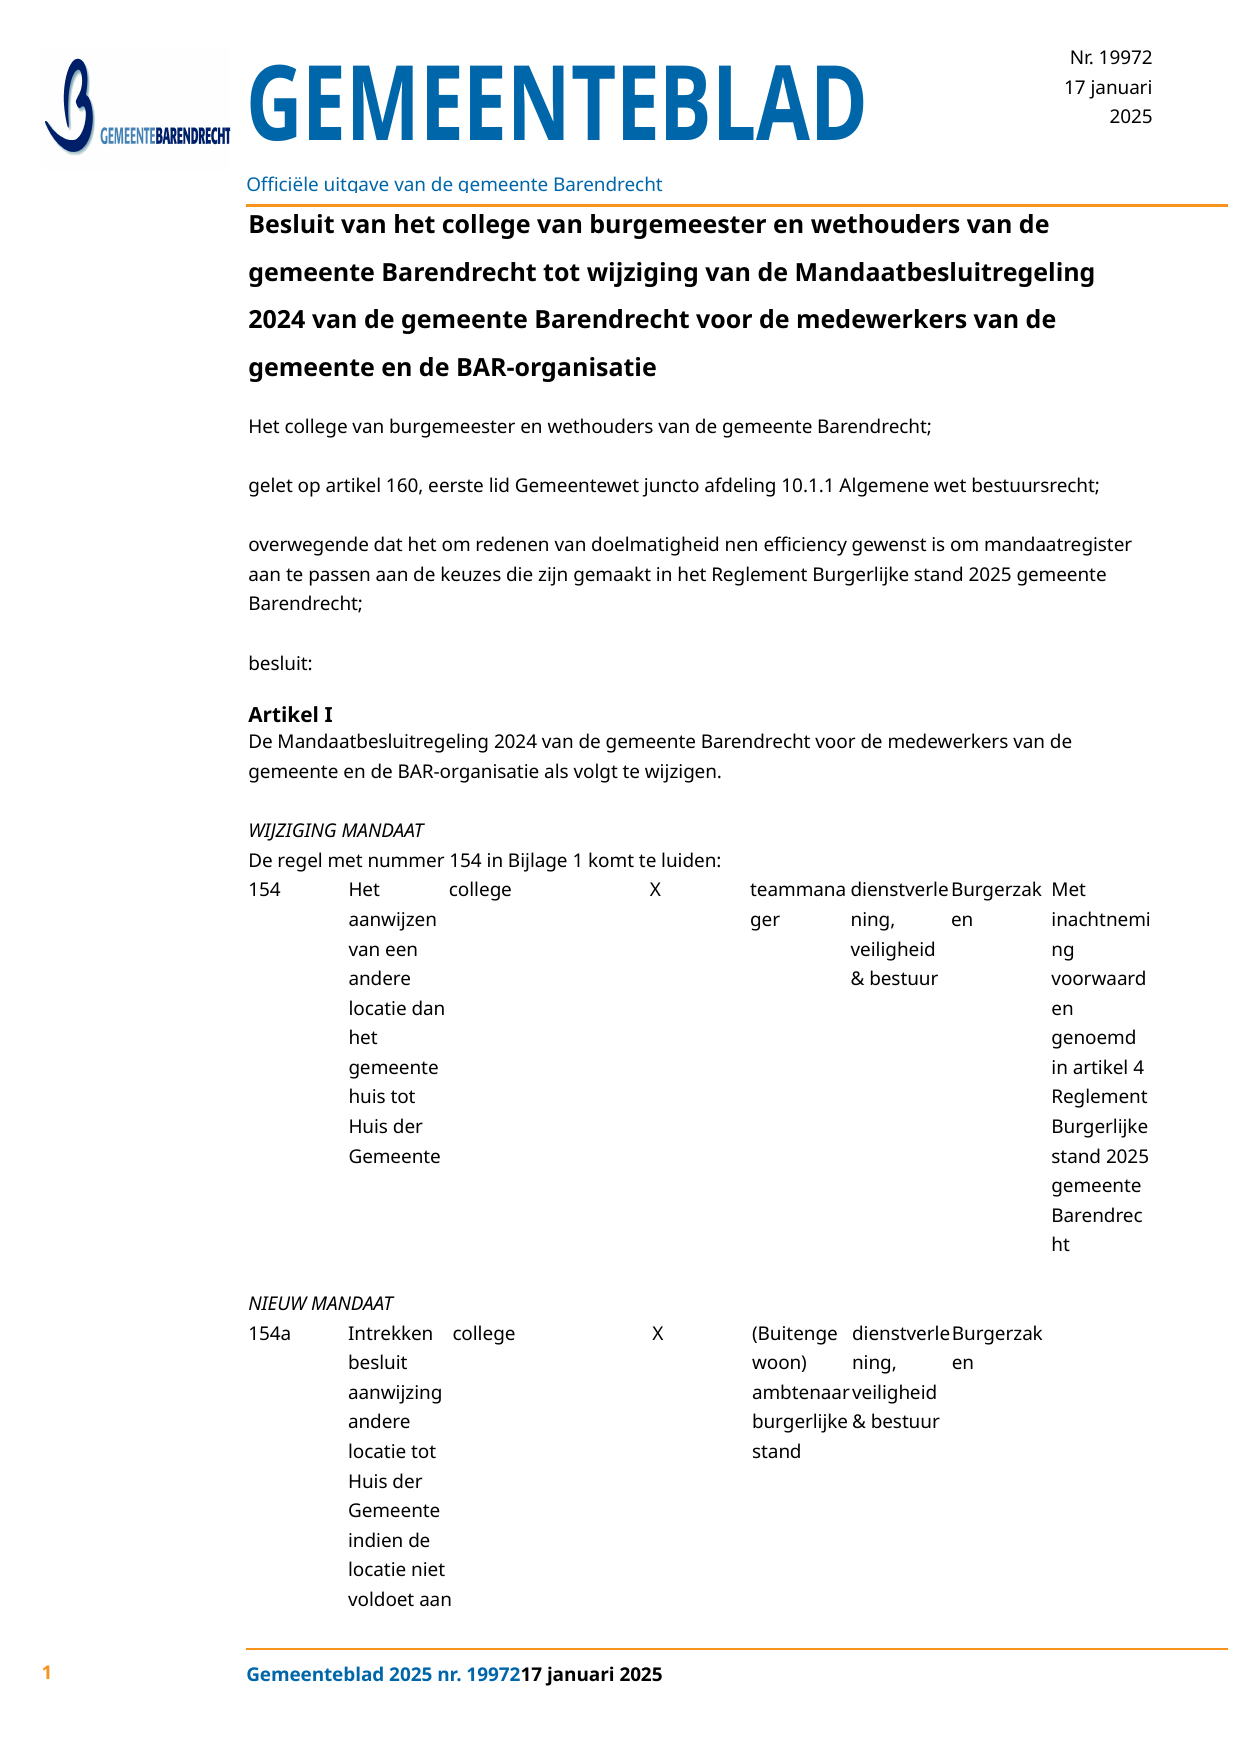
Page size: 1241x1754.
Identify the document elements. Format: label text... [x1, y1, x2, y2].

table_header Burgerzaken [951, 877, 1051, 1257]
text Artikel I [248, 700, 1152, 729]
table_header 154 [248, 877, 348, 1257]
table_header [552, 1320, 652, 1612]
table_header Burgerzaken [952, 1320, 1052, 1612]
text WIJZIGING MANDAAT [248, 817, 1152, 843]
text besluit: [248, 650, 1152, 676]
text gelet op artikel 160, eerste lid Gemeentewet juncto afdeling 10.1.1 Algemene wet bestuursrecht; [248, 472, 1152, 498]
text De Mandaatbesluitregeling 2024 van de gemeente Barendrecht voor de medewerkers van de gemeente en de BAR-organisatie als volgt te wijzigen. [248, 729, 1152, 784]
table_header [1052, 1320, 1152, 1612]
table_header Het aanwijzen van een andere locatie dan het gemeentehuis tot Huis der Gemeente [348, 877, 449, 1257]
text De regel met nummer 154 in Bijlage 1 komt te luiden: [248, 847, 1152, 873]
table_header [549, 877, 649, 1257]
table_header Met inachtneming voorwaarden genoemd in artikel 4 Reglement Burgerlijke stand 2025 gemeente Barendrecht [1051, 877, 1152, 1257]
text overwegende dat het om redenen van doelmatigheid nen efficiency gewenst is om mandaatregister aan te passen aan de keuzes die zijn gemaakt in het Reglement Burgerlijke stand 2025 gemeente Barendrecht; [248, 531, 1152, 616]
text Het college van burgemeester en wethouders van de gemeente Barendrecht; [248, 413, 1152, 439]
table_header college [452, 1320, 552, 1612]
table_header X [650, 877, 750, 1257]
table_header teammanager [750, 877, 850, 1257]
text Besluit van het college van burgemeester en wethouders van de gemeente Barendrecht tot wijziging van de Mandaatbesluitregeling 2024 van de gemeente Barendrecht voor de medewerkers van de gemeente en de BAR-organisatie [248, 207, 1152, 384]
table_header 154a [248, 1320, 348, 1612]
table_header X [652, 1320, 752, 1612]
table_header dienstverlening, veiligheid & bestuur [852, 1320, 952, 1612]
table_header (Buitengewoon) ambtenaar burgerlijke stand [752, 1320, 852, 1612]
table_header Intrekken besluit aanwijzing andere locatie tot Huis der Gemeente indien de locatie niet voldoet aan [348, 1320, 452, 1612]
table_header college [449, 877, 549, 1257]
text NIEUW MANDAAT [248, 1290, 1152, 1316]
picture [41, 47, 231, 172]
table_header dienstverlening, veiligheid & bestuur [850, 877, 951, 1257]
